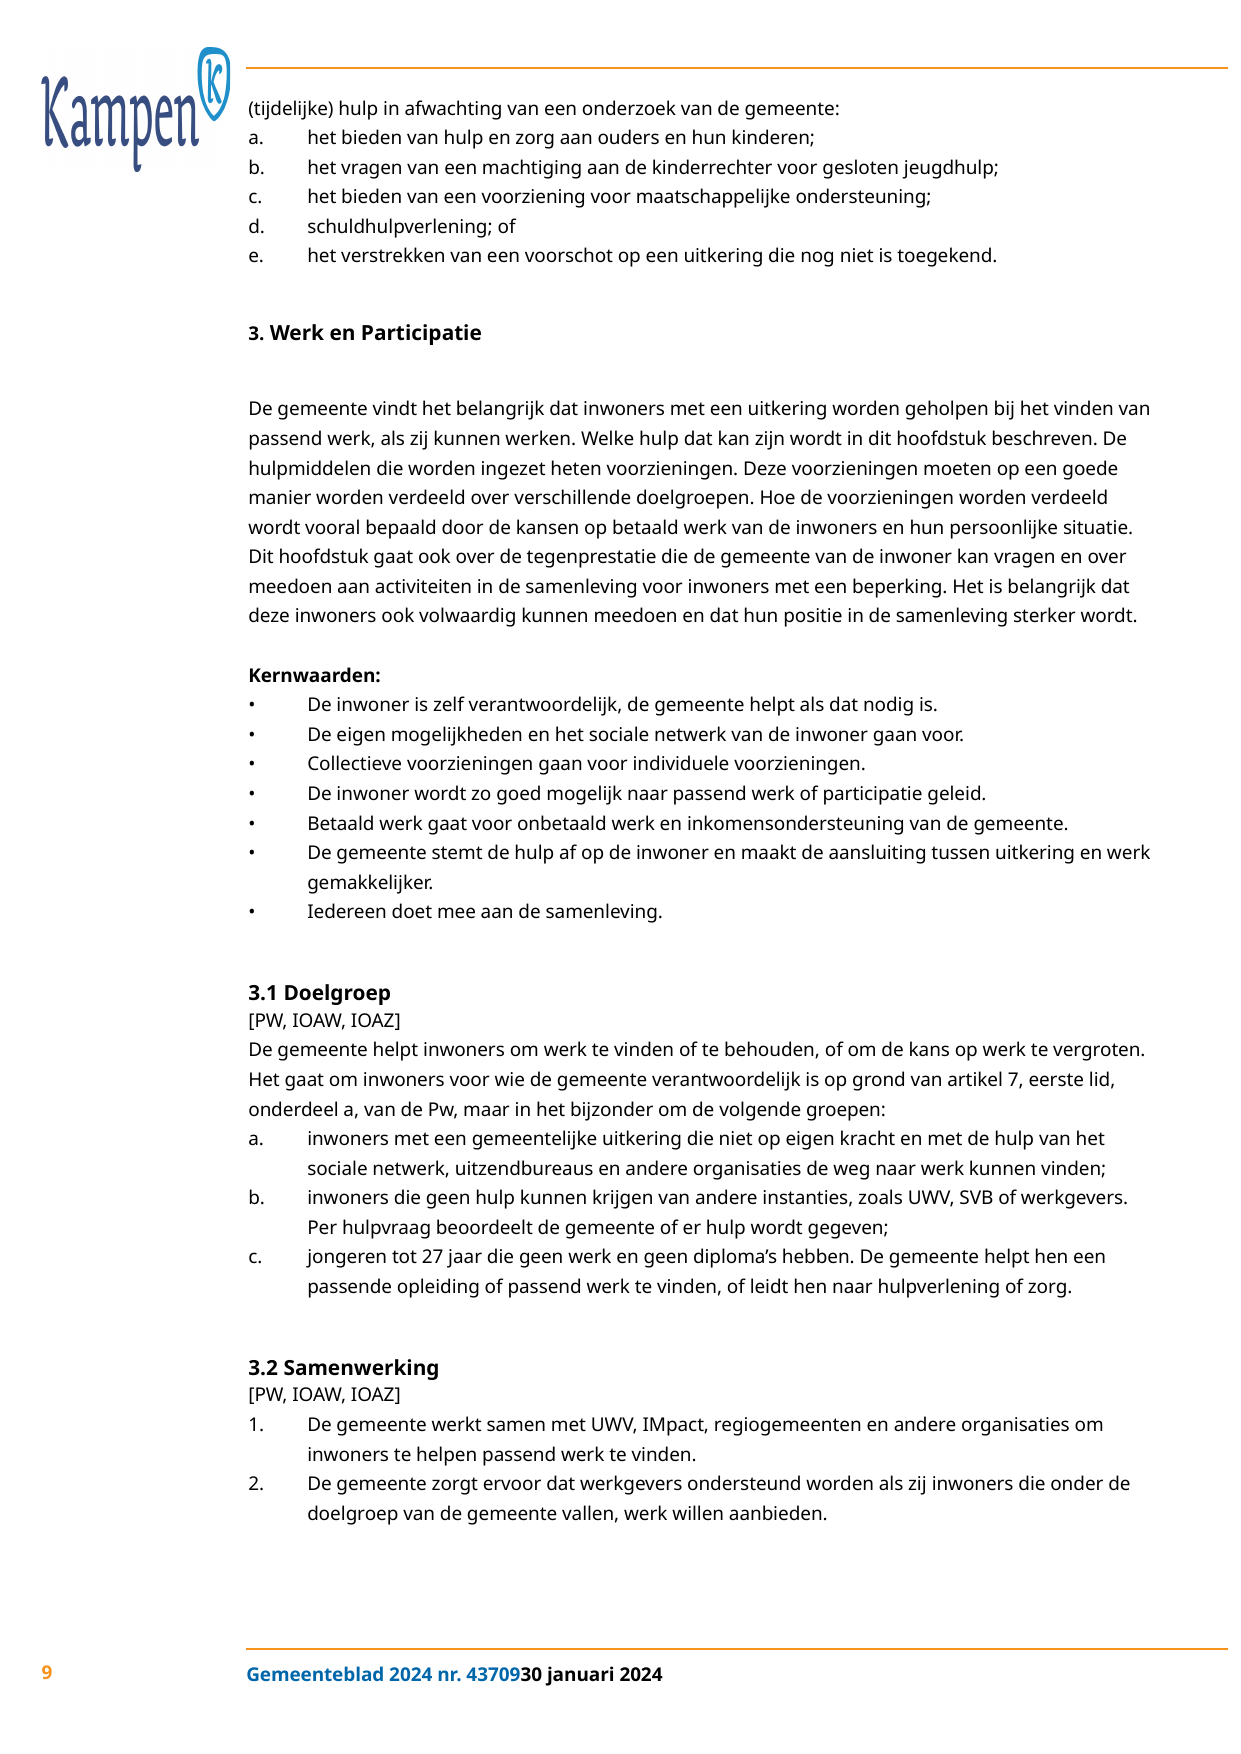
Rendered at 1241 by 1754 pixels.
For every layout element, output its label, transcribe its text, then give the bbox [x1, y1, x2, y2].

text 3.2 Samenwerking [248, 1353, 1152, 1382]
list inwoners die geen hulp kunnen krijgen van andere instanties, zoals UWV, SVB of werkgevers. Per hulpvraag beoordeelt de gemeente of er hulp wordt gegeven; [248, 1184, 1152, 1240]
text 3. Werk en Participatie [248, 318, 1152, 346]
list Collectieve voorzieningen gaan voor individuele voorzieningen. [248, 751, 1152, 776]
list De eigen mogelijkheden en het sociale netwerk van de inwoner gaan voor. [248, 721, 1152, 747]
list het bieden van een voorziening voor maatschappelijke ondersteuning; [248, 183, 1152, 209]
list De gemeente stemt de hulp af op de inwoner en maakt de aansluiting tussen uitkering en werk gemakkelijker. [248, 839, 1152, 895]
list De gemeente werkt samen met UWV, IMpact, regiogemeenten en andere organisaties om inwoners te helpen passend werk te vinden. [248, 1411, 1152, 1467]
picture [41, 47, 231, 172]
text [PW, IOAW, IOAZ] [248, 1382, 1152, 1407]
list Betaald werk gaat voor onbetaald werk en inkomensondersteuning van de gemeente. [248, 810, 1152, 836]
list Iedereen doet mee aan de samenleving. [248, 898, 1152, 924]
text De gemeente helpt inwoners om werk te vinden of te behouden, of om de kans op werk te vergroten. Het gaat om inwoners voor wie de gemeente verantwoordelijk is op grond van artikel 7, eerste lid, onderdeel a, van de Pw, maar in het bijzonder om de volgende groepen: [248, 1037, 1152, 1121]
list het verstrekken van een voorschot op een uitkering die nog niet is toegekend. [248, 243, 1152, 268]
text [PW, IOAW, IOAZ] [248, 1007, 1152, 1033]
list het bieden van hulp en zorg aan ouders en hun kinderen; [248, 124, 1152, 150]
list jongeren tot 27 jaar die geen werk en geen diploma’s hebben. De gemeente helpt hen een passende opleiding of passend werk te vinden, of leidt hen naar hulpverlening of zorg. [248, 1244, 1152, 1299]
list De gemeente zorgt ervoor dat werkgevers ondersteund worden als zij inwoners die onder de doelgroep van de gemeente vallen, werk willen aanbieden. [248, 1470, 1152, 1526]
text Kernwaarden: [248, 662, 1152, 688]
list schuldhulpverlening; of [248, 213, 1152, 239]
text (tijdelijke) hulp in afwachting van een onderzoek van de gemeente: [248, 95, 1152, 121]
list inwoners met een gemeentelijke uitkering die niet op eigen kracht en met de hulp van het sociale netwerk, uitzendbureaus en andere organisaties de weg naar werk kunnen vinden; [248, 1125, 1152, 1181]
list De inwoner wordt zo goed mogelijk naar passend werk of participatie geleid. [248, 780, 1152, 806]
text 3.1 Doelgroep [248, 978, 1152, 1007]
text De gemeente vindt het belangrijk dat inwoners met een uitkering worden geholpen bij het vinden van passend werk, als zij kunnen werken. Welke hulp dat kan zijn wordt in dit hoofdstuk beschreven. De hulpmiddelen die worden ingezet heten voorzieningen. Deze voorzieningen moeten op een goede manier worden verdeeld over verschillende doelgroepen. Hoe de voorzieningen worden verdeeld wordt vooral bepaald door de kansen op betaald werk van de inwoners en hun persoonlijke situatie. Dit hoofdstuk gaat ook over de tegenprestatie die de gemeente van de inwoner kan vragen en over meedoen aan activiteiten in de samenleving voor inwoners met een beperking. Het is belangrijk dat deze inwoners ook volwaardig kunnen meedoen en dat hun positie in de samenleving sterker wordt. [248, 396, 1152, 628]
list De inwoner is zelf verantwoordelijk, de gemeente helpt als dat nodig is. [248, 691, 1152, 717]
list het vragen van een machtiging aan de kinderrechter voor gesloten jeugdhulp; [248, 154, 1152, 180]
